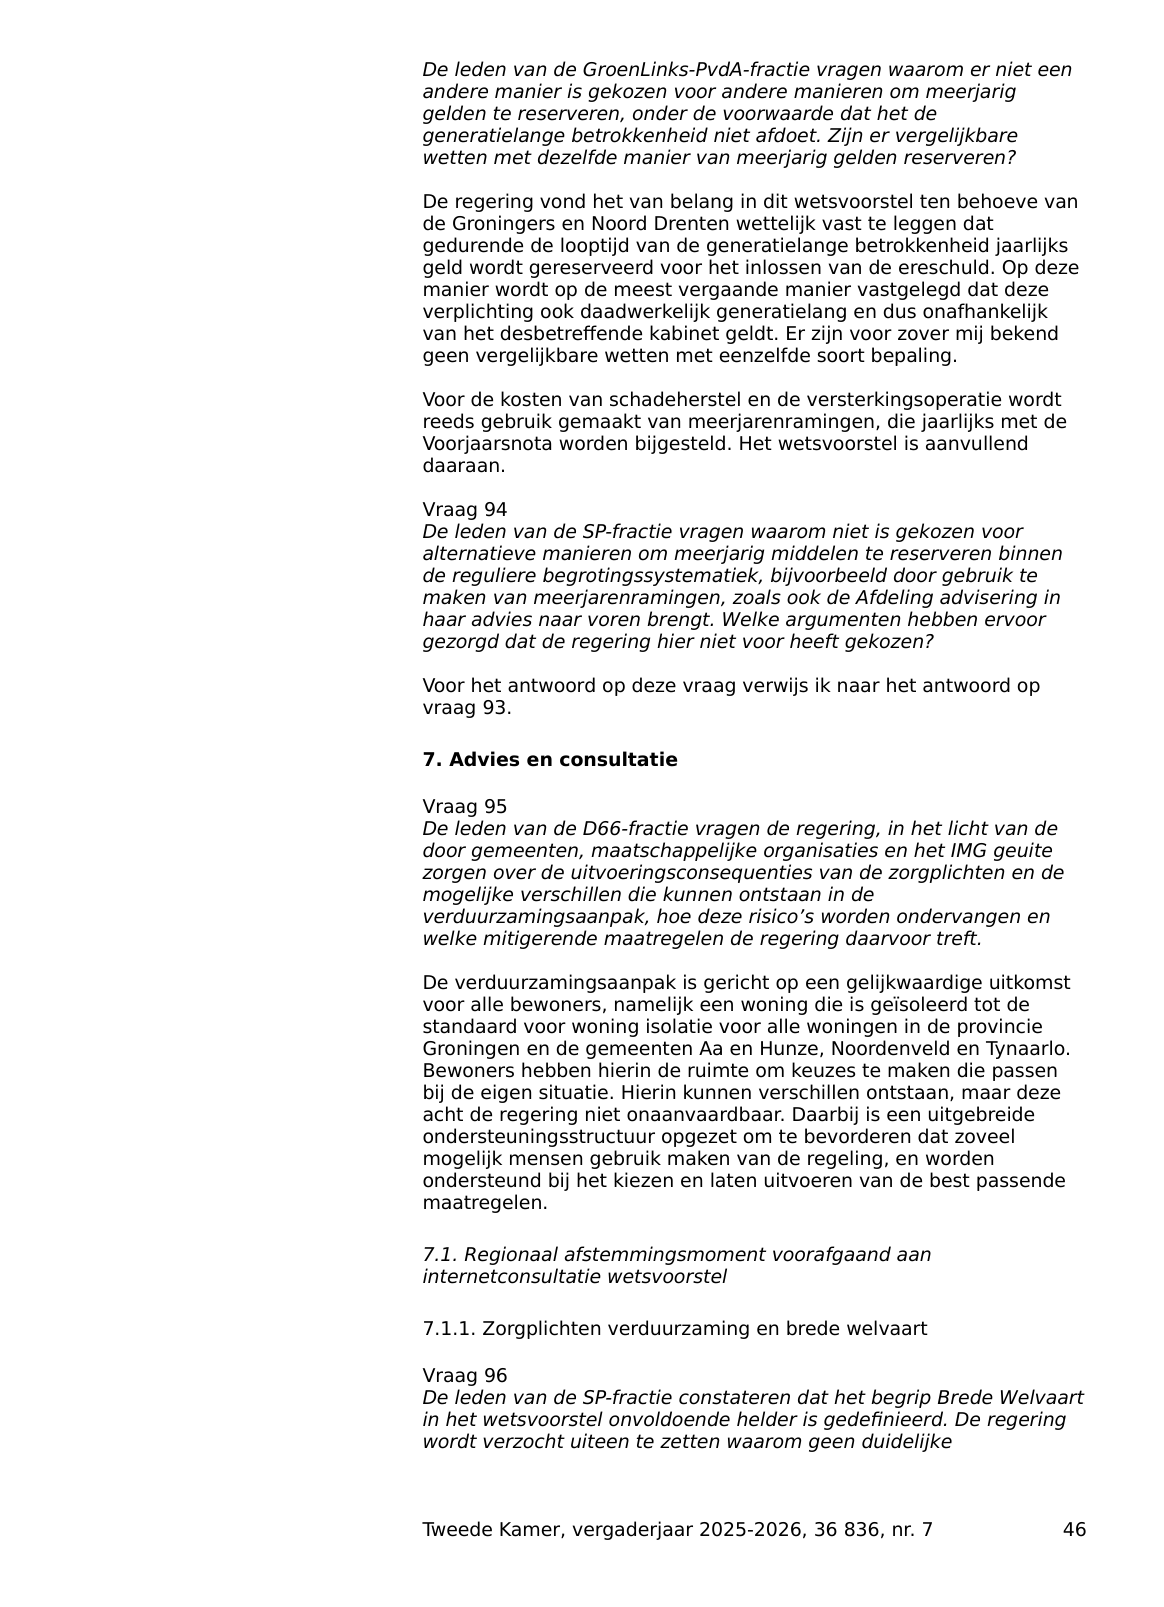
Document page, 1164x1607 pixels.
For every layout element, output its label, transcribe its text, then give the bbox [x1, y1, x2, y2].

text De leden van de SP-fractie vragen waarom niet is gekozen voor alternatieve manieren om meerjarig middelen te reserveren binnen de reguliere begrotingssystematiek, bijvoorbeeld door gebruik te maken van meerjarenramingen, zoals ook de Afdeling advisering in haar advies naar voren brengt. Welke argumenten hebben ervoor gezorgd dat de regering hier niet voor heeft gekozen? [422, 521, 1087, 653]
text De verduurzamingsaanpak is gericht op een gelijkwaardige uitkomst voor alle bewoners, namelijk een woning die is geïsoleerd tot de standaard voor woning isolatie voor alle woningen in de provincie Groningen en de gemeenten Aa en Hunze, Noordenveld en Tynaarlo. Bewoners hebben hierin de ruimte om keuzes te maken die passen bij de eigen situatie. Hierin kunnen verschillen ontstaan, maar deze acht de regering niet onaanvaardbaar. Daarbij is een uitgebreide ondersteuningsstructuur opgezet om te bevorderen dat zoveel mogelijk mensen gebruik maken van de regeling, en worden ondersteund bij het kiezen en laten uitvoeren van de best passende maatregelen. [422, 972, 1087, 1214]
text De regering vond het van belang in dit wetsvoorstel ten behoeve van de Groningers en Noord Drenten wettelijk vast te leggen dat gedurende de looptijd van de generatielange betrokkenheid jaarlijks geld wordt gereserveerd voor het inlossen van de ereschuld. Op deze manier wordt op de meest vergaande manier vastgelegd dat deze verplichting ook daadwerkelijk generatielang en dus onafhankelijk van het desbetreffende kabinet geldt. Er zijn voor zover mij bekend geen vergelijkbare wetten met eenzelfde soort bepaling. [422, 191, 1087, 367]
subtitle 7.1. Regionaal afstemmingsmoment voorafgaand aan internetconsultatie wetsvoorstel [422, 1244, 1087, 1288]
text Vraag 95 [422, 796, 1087, 818]
text Voor het antwoord op deze vraag verwijs ik naar het antwoord op vraag 93. [422, 675, 1087, 719]
text Vraag 96 [422, 1365, 1087, 1387]
text De leden van de SP-fractie constateren dat het begrip Brede Welvaart in het wetsvoorstel onvoldoende helder is gedefinieerd. De regering wordt verzocht uiteen te zetten waarom geen duidelijke [422, 1387, 1087, 1453]
text De leden van de D66-fractie vragen de regering, in het licht van de door gemeenten, maatschappelijke organisaties en het IMG geuite zorgen over de uitvoeringsconsequenties van de zorgplichten en de mogelijke verschillen die kunnen ontstaan in de verduurzamingsaanpak, hoe deze risico’s worden ondervangen en welke mitigerende maatregelen de regering daarvoor treft. [422, 818, 1087, 950]
subtitle 7.1.1. Zorgplichten verduurzaming en brede welvaart [422, 1318, 1087, 1340]
subtitle 7. Advies en consultatie [422, 749, 1087, 771]
text De leden van de GroenLinks-PvdA-fractie vragen waarom er niet een andere manier is gekozen voor andere manieren om meerjarig gelden te reserveren, onder de voorwaarde dat het de generatielange betrokkenheid niet afdoet. Zijn er vergelijkbare wetten met dezelfde manier van meerjarig gelden reserveren? [422, 59, 1087, 169]
text Vraag 94 [422, 499, 1087, 521]
text Voor de kosten van schadeherstel en de versterkingsoperatie wordt reeds gebruik gemaakt van meerjarenramingen, die jaarlijks met de Voorjaarsnota worden bijgesteld. Het wetsvoorstel is aanvullend daaraan. [422, 389, 1087, 477]
